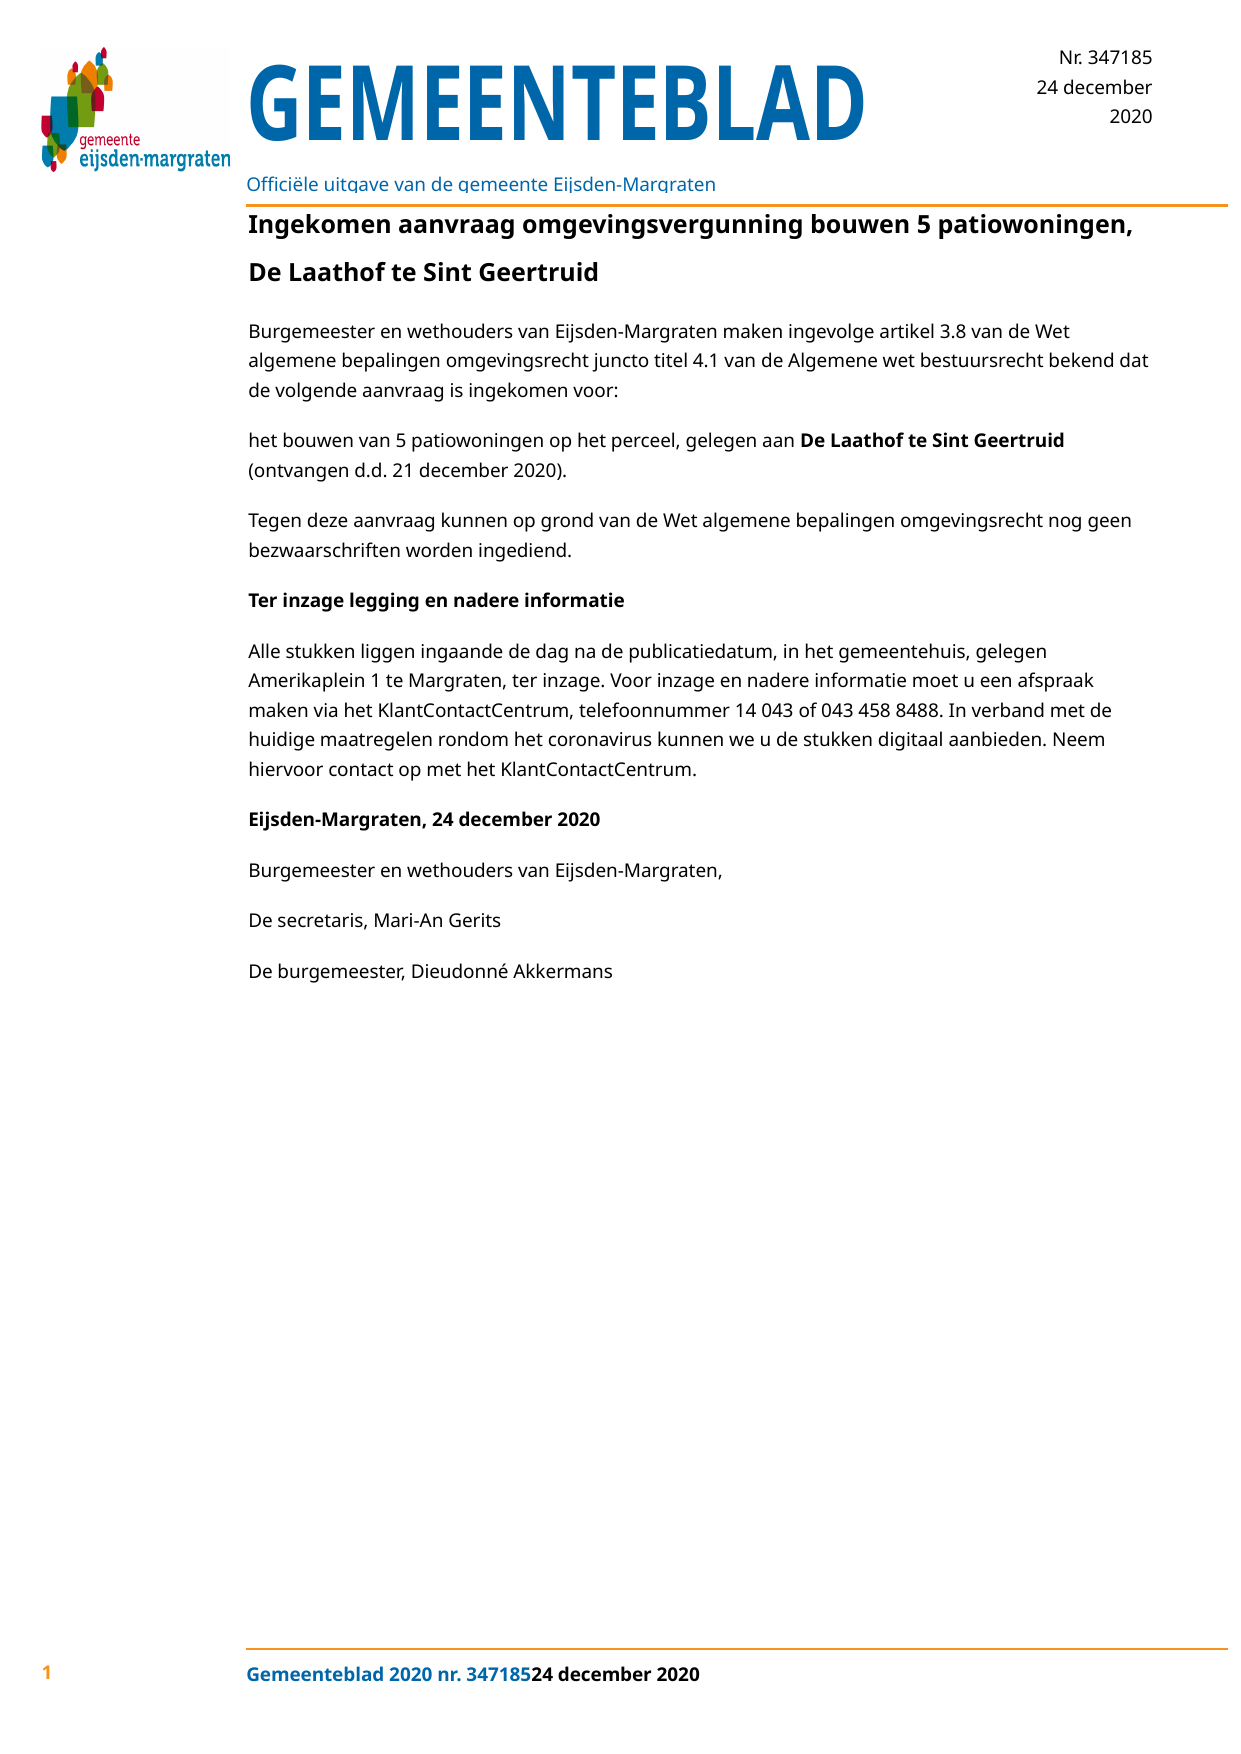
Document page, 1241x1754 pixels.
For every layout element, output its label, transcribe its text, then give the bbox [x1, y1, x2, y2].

text Eijsden-Margraten, 24 december 2020 [248, 807, 1152, 832]
text Burgemeester en wethouders van Eijsden-Margraten maken ingevolge artikel 3.8 van de Wet algemene bepalingen omgevingsrecht juncto titel 4.1 van de Algemene wet bestuursrecht bekend dat de volgende aanvraag is ingekomen voor: [248, 318, 1152, 403]
text Alle stukken liggen ingaande de dag na de publicatiedatum, in het gemeentehuis, gelegen Amerikaplein 1 te Margraten, ter inzage. Voor inzage en nadere informatie moet u een afspraak maken via het KlantContactCentrum, telefoonnummer 14 043 of 043 458 8488. In verband met de huidige maatregelen rondom het coronavirus kunnen we u de stukken digitaal aanbieden. Neem hiervoor contact op met het KlantContactCentrum. [248, 638, 1152, 782]
text Ter inzage legging en nadere informatie [248, 587, 1152, 613]
text Ingekomen aanvraag omgevingsvergunning bouwen 5 patiowoningen, De Laathof te Sint Geertruid [248, 207, 1152, 288]
text Tegen deze aanvraag kunnen op grond van de Wet algemene bepalingen omgevingsrecht nog geen bezwaarschriften worden ingediend. [248, 507, 1152, 563]
text De burgemeester, Dieudonné Akkermans [248, 958, 1152, 984]
text De secretaris, Mari-An Gerits [248, 907, 1152, 933]
text het bouwen van 5 patiowoningen op het perceel, gelegen aan De Laathof te Sint Geertruid (ontvangen d.d. 21 december 2020). [248, 427, 1152, 483]
picture [41, 47, 231, 172]
text Burgemeester en wethouders van Eijsden-Margraten, [248, 857, 1152, 883]
